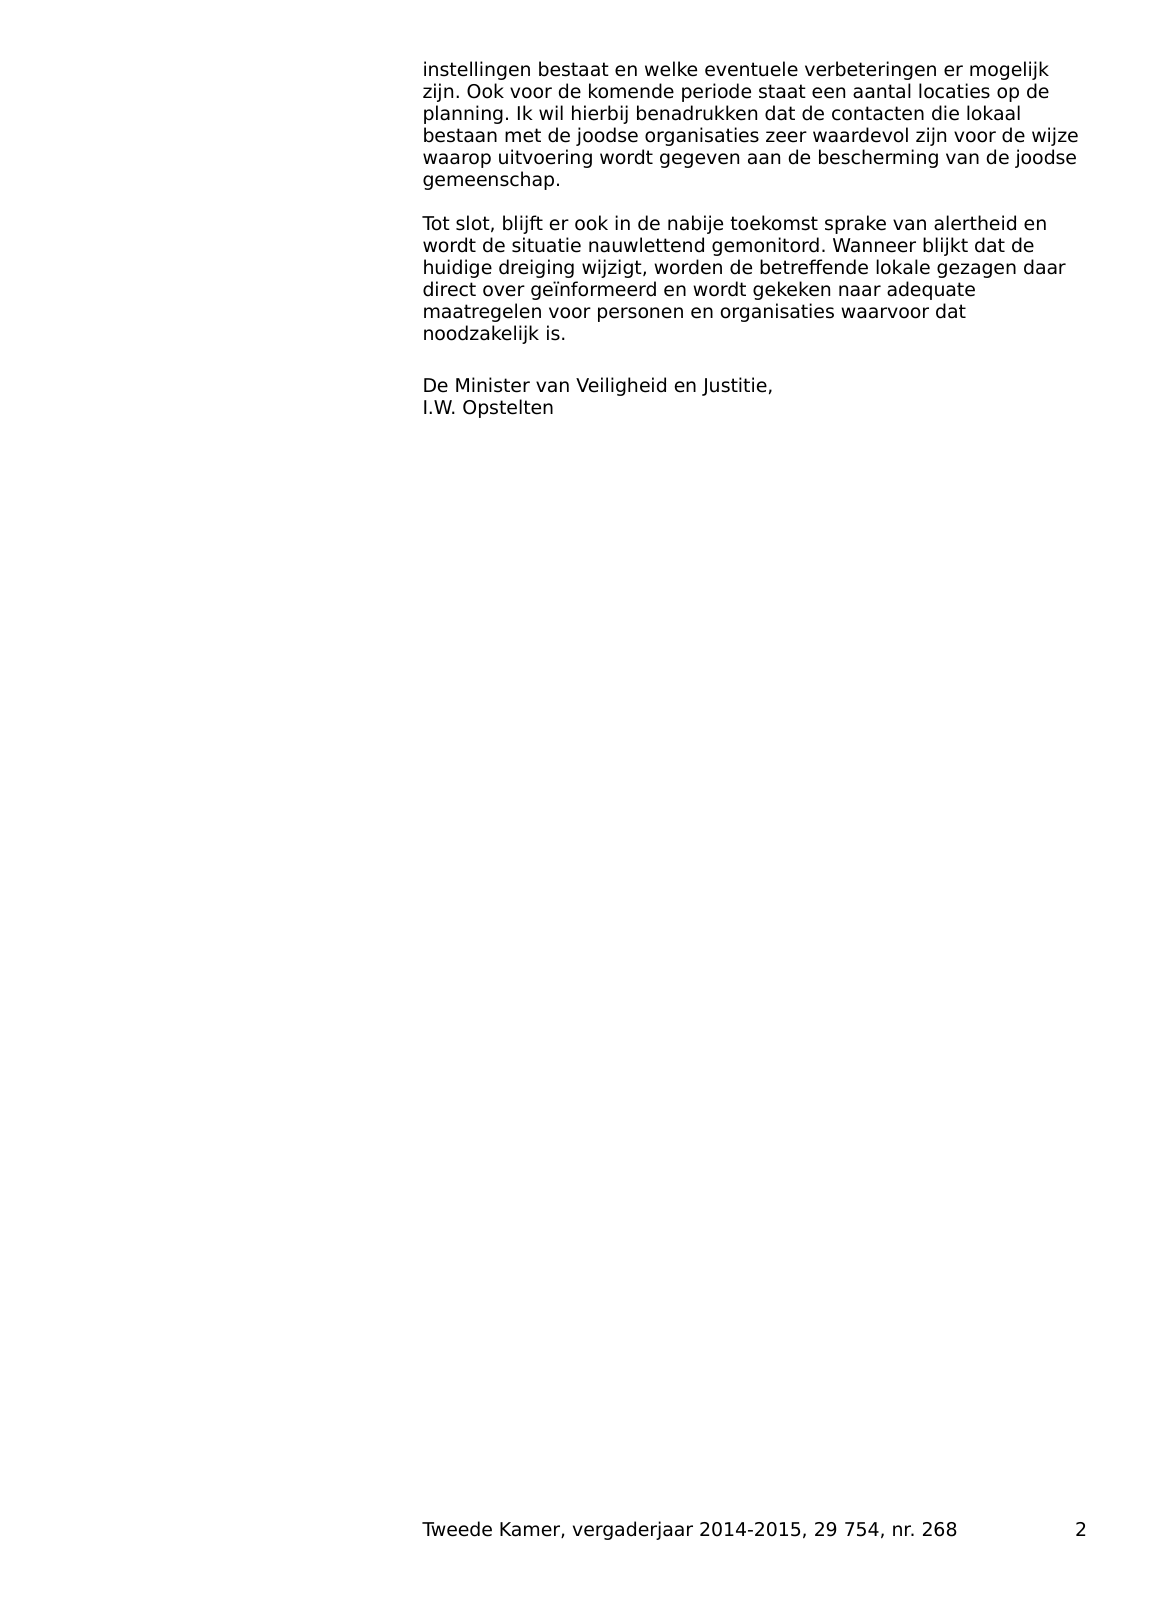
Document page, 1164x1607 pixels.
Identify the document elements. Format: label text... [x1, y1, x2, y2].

text Tot slot, blijft er ook in de nabije toekomst sprake van alertheid en wordt de situatie nauwlettend gemonitord. Wanneer blijkt dat de huidige dreiging wijzigt, worden de betreffende lokale gezagen daar direct over geïnformeerd en wordt gekeken naar adequate maatregelen voor personen en organisaties waarvoor dat noodzakelijk is. [422, 213, 1087, 345]
text instellingen bestaat en welke eventuele verbeteringen er mogelijk zijn. Ook voor de komende periode staat een aantal locaties op de planning. Ik wil hierbij benadrukken dat de contacten die lokaal bestaan met de joodse organisaties zeer waardevol zijn voor de wijze waarop uitvoering wordt gegeven aan de bescherming van de joodse gemeenschap. [422, 59, 1087, 191]
text De Minister van Veiligheid en Justitie, I.W. Opstelten [422, 375, 1087, 419]
